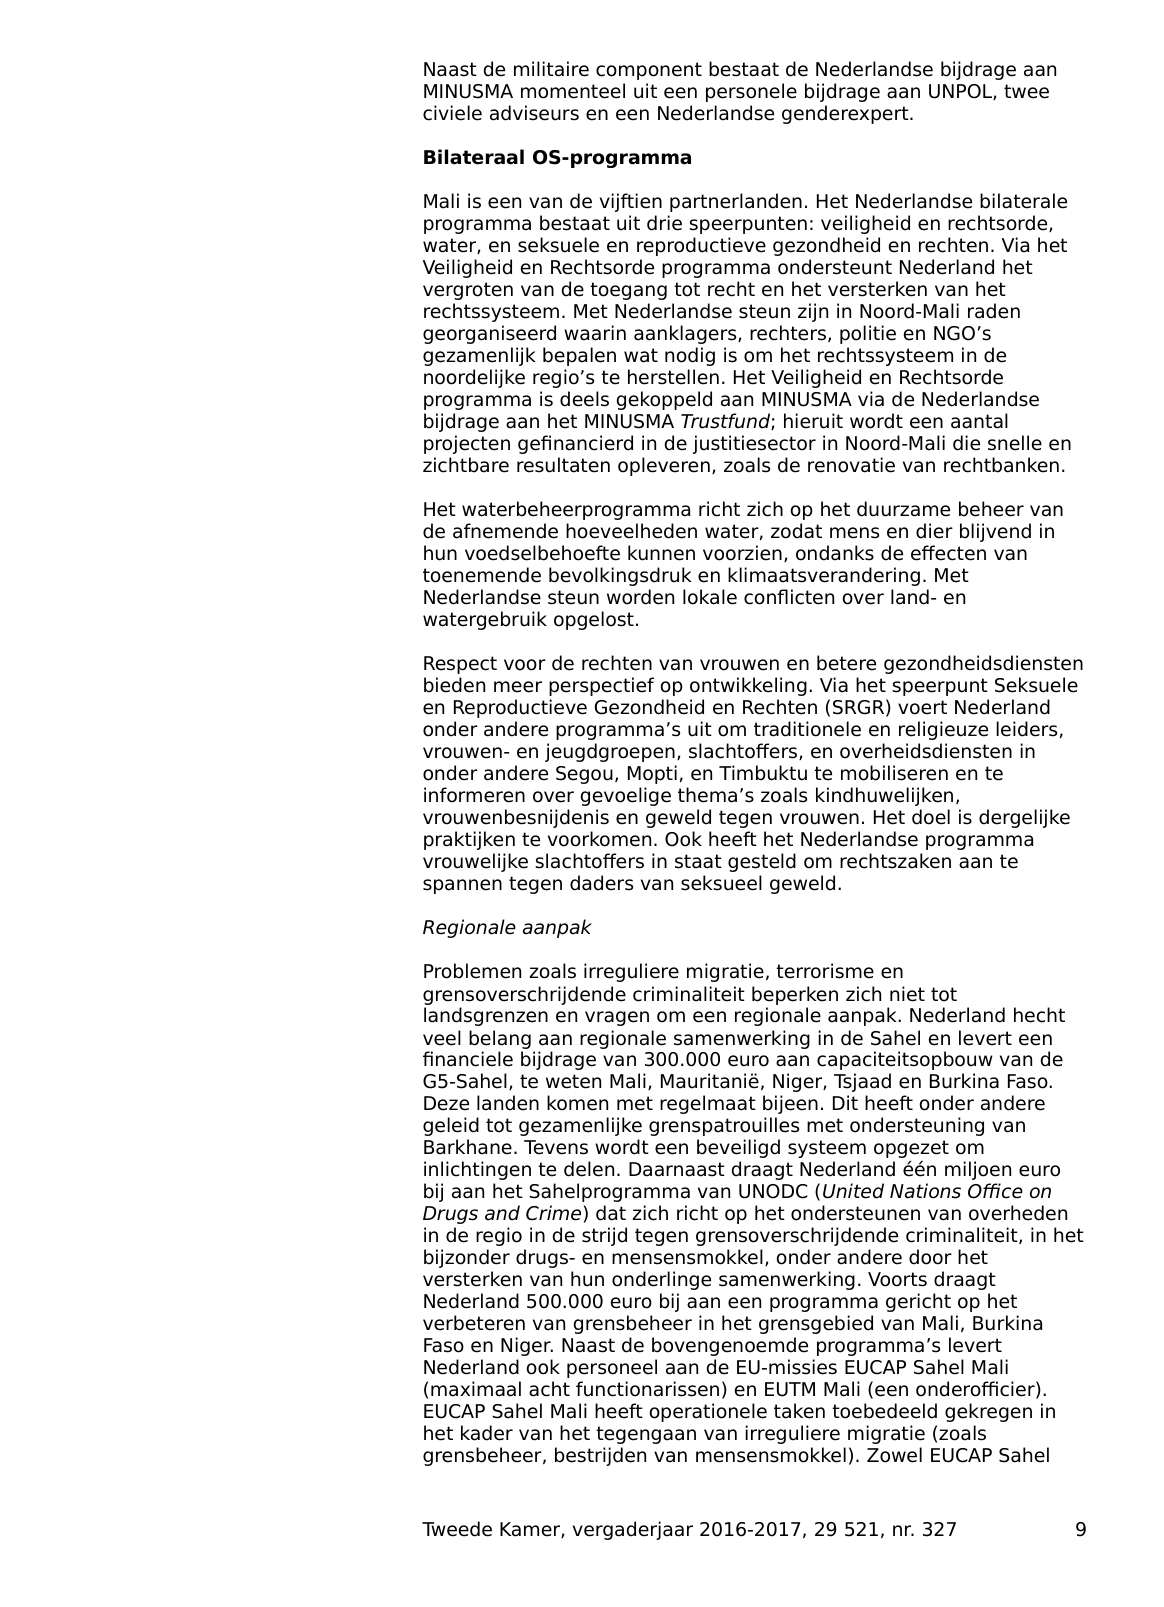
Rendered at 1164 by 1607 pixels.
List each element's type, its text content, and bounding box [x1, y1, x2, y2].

text Problemen zoals irreguliere migratie, terrorisme en grensoverschrijdende criminaliteit beperken zich niet tot landsgrenzen en vragen om een regionale aanpak. Nederland hecht veel belang aan regionale samenwerking in de Sahel en levert een financiele bijdrage van 300.000 euro aan capaciteitsopbouw van de G5-Sahel, te weten Mali, Mauritanië, Niger, Tsjaad en Burkina Faso. Deze landen komen met regelmaat bijeen. Dit heeft onder andere geleid tot gezamenlijke grenspatrouilles met ondersteuning van Barkhane. Tevens wordt een beveiligd systeem opgezet om inlichtingen te delen. Daarnaast draagt Nederland één miljoen euro bij aan het Sahelprogramma van UNODC (United Nations Office on Drugs and Crime) dat zich richt op het ondersteunen van overheden in de regio in de strijd tegen grensoverschrijdende criminaliteit, in het bijzonder drugs- en mensensmokkel, onder andere door het versterken van hun onderlinge samenwerking. Voorts draagt Nederland 500.000 euro bij aan een programma gericht op het verbeteren van grensbeheer in het grensgebied van Mali, Burkina Faso en Niger. Naast de bovengenoemde programma’s levert Nederland ook personeel aan de EU-missies EUCAP Sahel Mali (maximaal acht functionarissen) en EUTM Mali (een onderofficier). EUCAP Sahel Mali heeft operationele taken toebedeeld gekregen in het kader van het tegengaan van irreguliere migratie (zoals grensbeheer, bestrijden van mensensmokkel). Zowel EUCAP Sahel [422, 961, 1087, 1467]
text Naast de militaire component bestaat de Nederlandse bijdrage aan MINUSMA momenteel uit een personele bijdrage aan UNPOL, twee civiele adviseurs en een Nederlandse genderexpert. [422, 59, 1087, 125]
subtitle Regionale aanpak [422, 917, 1087, 939]
text Mali is een van de vijftien partnerlanden. Het Nederlandse bilaterale programma bestaat uit drie speerpunten: veiligheid en rechtsorde, water, en seksuele en reproductieve gezondheid en rechten. Via het Veiligheid en Rechtsorde programma ondersteunt Nederland het vergroten van de toegang tot recht en het versterken van het rechtssysteem. Met Nederlandse steun zijn in Noord-Mali raden georganiseerd waarin aanklagers, rechters, politie en NGO’s gezamenlijk bepalen wat nodig is om het rechtssysteem in de noordelijke regio’s te herstellen. Het Veiligheid en Rechtsorde programma is deels gekoppeld aan MINUSMA via de Nederlandse bijdrage aan het MINUSMA Trustfund; hieruit wordt een aantal projecten gefinancierd in de justitiesector in Noord-Mali die snelle en zichtbare resultaten opleveren, zoals de renovatie van rechtbanken. [422, 191, 1087, 477]
text Respect voor de rechten van vrouwen en betere gezondheidsdiensten bieden meer perspectief op ontwikkeling. Via het speerpunt Seksuele en Reproductieve Gezondheid en Rechten (SRGR) voert Nederland onder andere programma’s uit om traditionele en religieuze leiders, vrouwen- en jeugdgroepen, slachtoffers, en overheidsdiensten in onder andere Segou, Mopti, en Timbuktu te mobiliseren en te informeren over gevoelige thema’s zoals kindhuwelijken, vrouwenbesnijdenis en geweld tegen vrouwen. Het doel is dergelijke praktijken te voorkomen. Ook heeft het Nederlandse programma vrouwelijke slachtoffers in staat gesteld om rechtszaken aan te spannen tegen daders van seksueel geweld. [422, 653, 1087, 895]
subtitle Bilateraal OS-programma [422, 147, 1087, 169]
text Het waterbeheerprogramma richt zich op het duurzame beheer van de afnemende hoeveelheden water, zodat mens en dier blijvend in hun voedselbehoefte kunnen voorzien, ondanks de effecten van toenemende bevolkingsdruk en klimaatsverandering. Met Nederlandse steun worden lokale conflicten over land- en watergebruik opgelost. [422, 499, 1087, 631]
